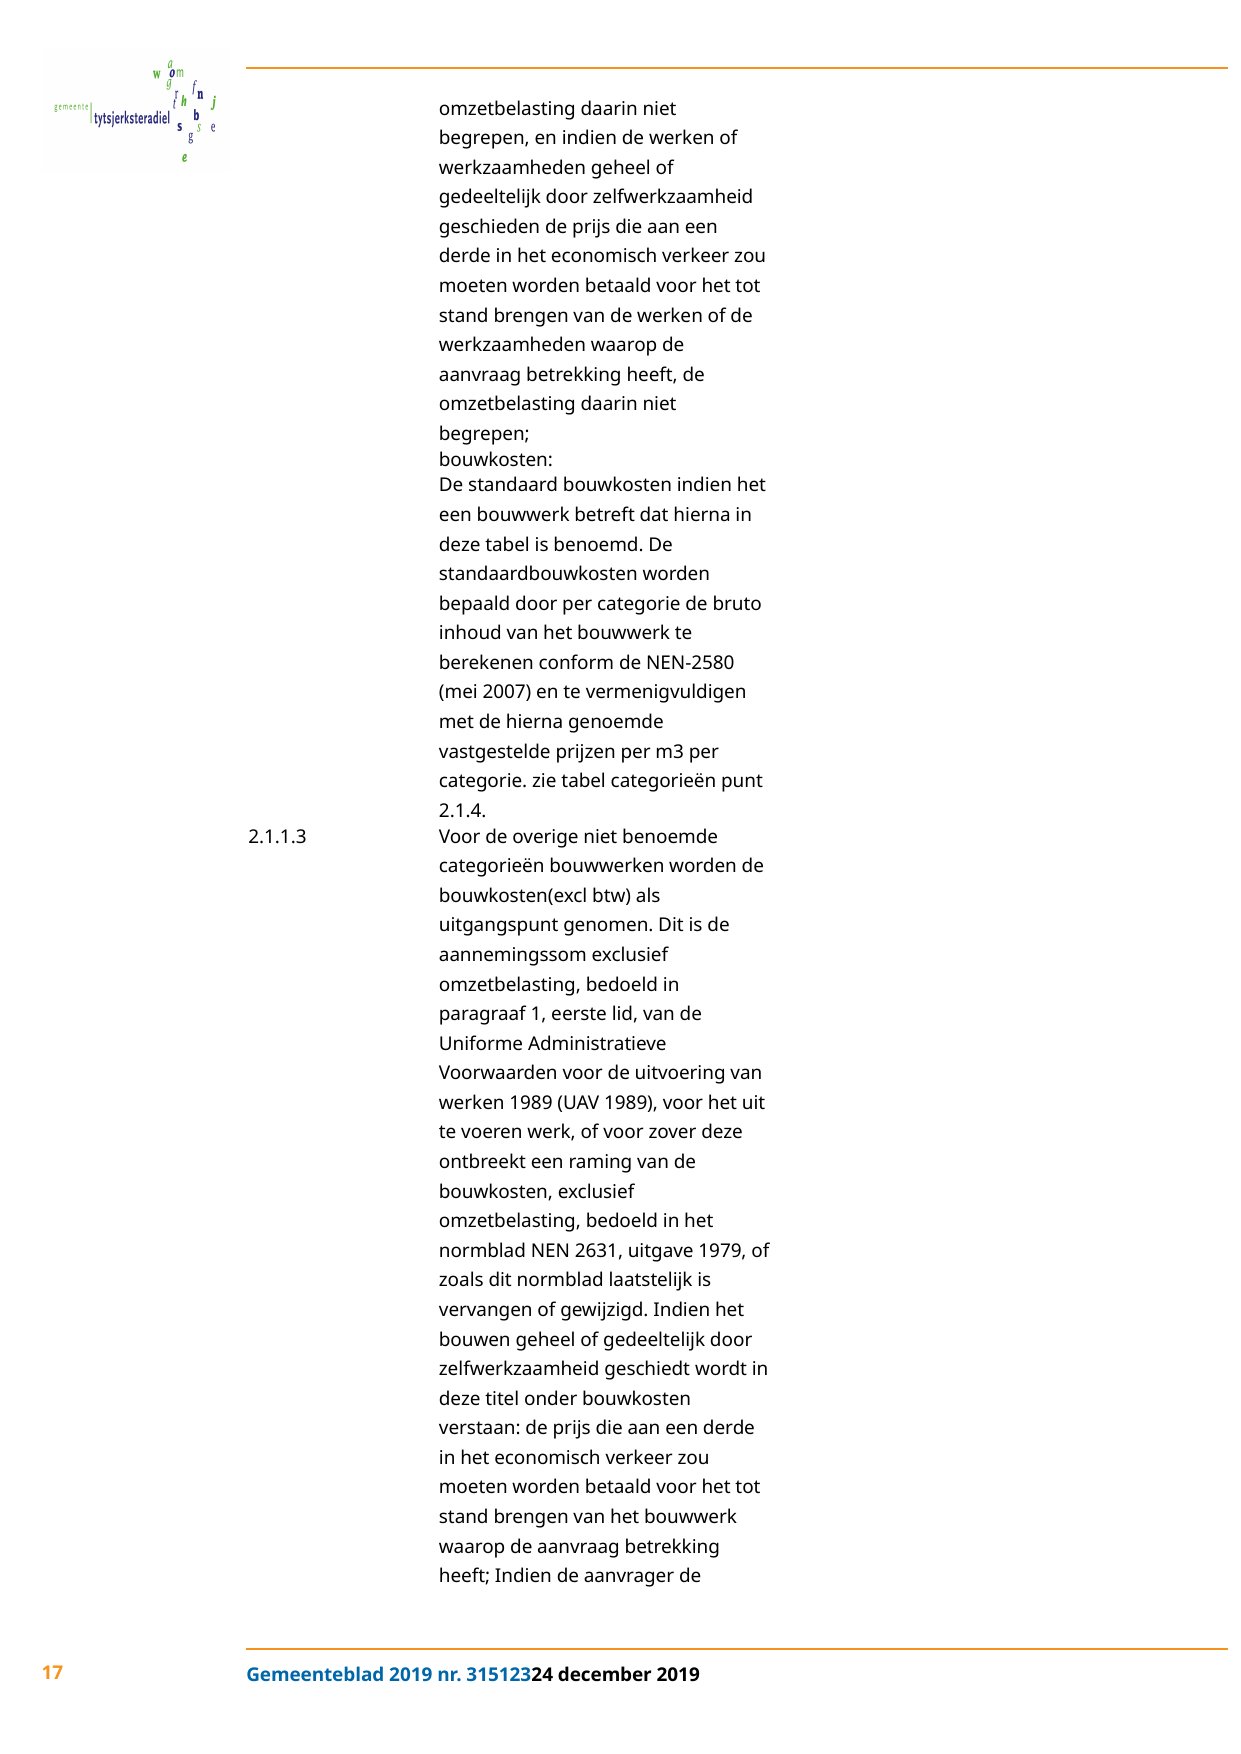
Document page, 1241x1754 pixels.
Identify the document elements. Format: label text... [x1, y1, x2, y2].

table_cell [770, 823, 961, 1588]
table_cell [961, 472, 1152, 823]
picture [41, 47, 231, 172]
table_cell bouwkosten: [439, 446, 770, 472]
table_cell Voor de overige niet benoemde categorieën bouwwerken worden de bouwkosten(excl btw) als uitgangspunt genomen. Dit is de aannemingssom exclusief omzetbelasting, bedoeld in paragraaf 1, eerste lid, van de Uniforme Administratieve Voorwaarden voor de uitvoering van werken 1989 (UAV 1989), voor het uit te voeren werk, of voor zover deze ontbreekt een raming van de bouwkosten, exclusief omzetbelasting, bedoeld in het normblad NEN 2631, uitgave 1979, of zoals dit normblad laatstelijk is vervangen of gewijzigd. Indien het bouwen geheel of gedeeltelijk door zelfwerkzaamheid geschiedt wordt in deze titel onder bouwkosten verstaan: de prijs die aan een derde in het economisch verkeer zou moeten worden betaald voor het tot stand brengen van het bouwwerk waarop de aanvraag betrekking heeft; Indien de aanvrager de [439, 823, 770, 1588]
table_cell [961, 446, 1152, 472]
table_cell [770, 472, 961, 823]
table_cell [770, 95, 961, 446]
table_cell [248, 446, 439, 472]
table_cell omzetbelasting daarin niet begrepen, en indien de werken of werkzaamheden geheel of gedeeltelijk door zelfwerkzaamheid geschieden de prijs die aan een derde in het economisch verkeer zou moeten worden betaald voor het tot stand brengen van de werken of de werkzaamheden waarop de aanvraag betrekking heeft, de omzetbelasting daarin niet begrepen; [439, 95, 770, 446]
table_cell De standaard bouwkosten indien het een bouwwerk betreft dat hierna in deze tabel is benoemd. De standaardbouwkosten worden bepaald door per categorie de bruto inhoud van het bouwwerk te berekenen conform de NEN-2580 (mei 2007) en te vermenigvuldigen met de hierna genoemde vastgestelde prijzen per m3 per categorie. zie tabel categorieën punt 2.1.4. [439, 472, 770, 823]
table_cell 2.1.1.3 [248, 823, 439, 1588]
table_cell [248, 472, 439, 823]
table_cell [961, 823, 1152, 1588]
table_cell [961, 95, 1152, 446]
table_cell [770, 446, 961, 472]
table_cell [248, 95, 439, 446]
